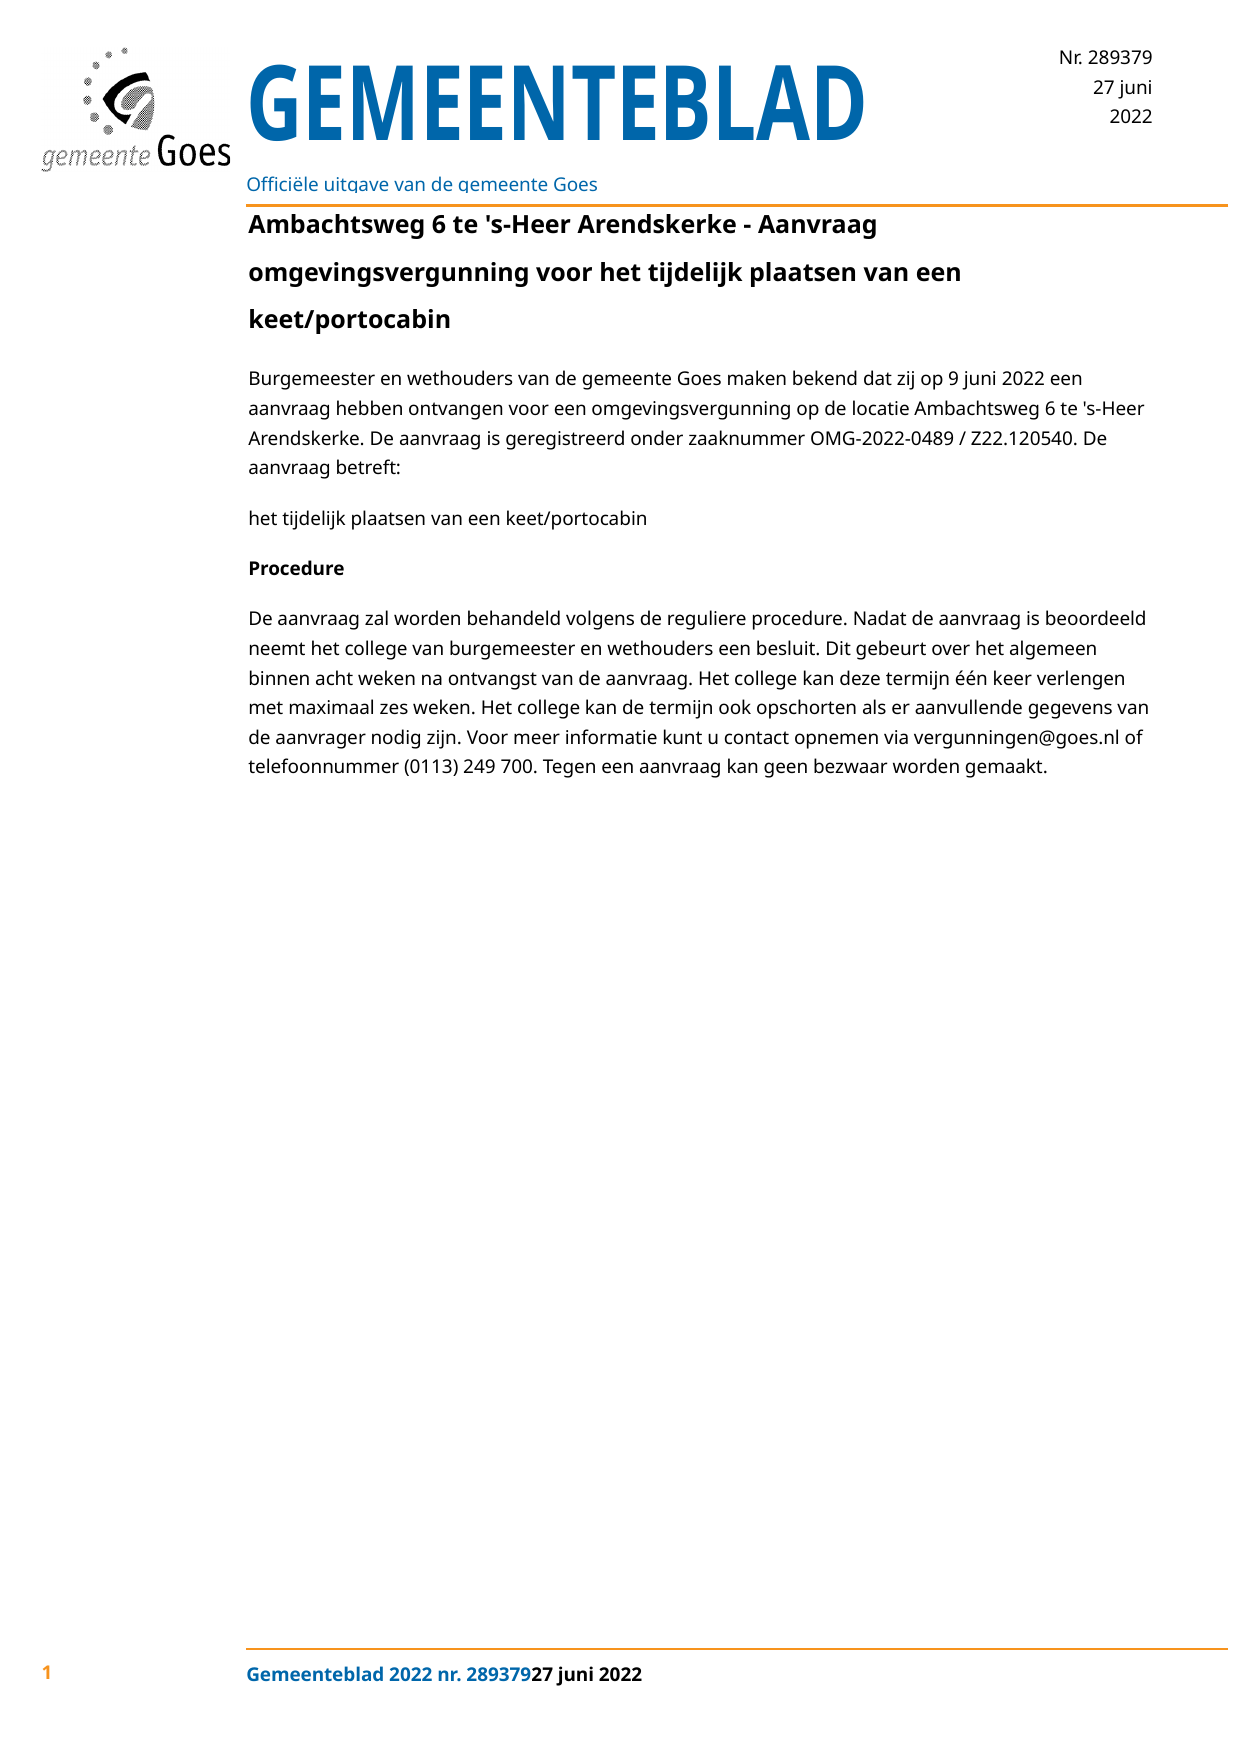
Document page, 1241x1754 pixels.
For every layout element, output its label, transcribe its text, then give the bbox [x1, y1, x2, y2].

text De aanvraag zal worden behandeld volgens de reguliere procedure. Nadat de aanvraag is beoordeeld neemt het college van burgemeester en wethouders een besluit. Dit gebeurt over het algemeen binnen acht weken na ontvangst van de aanvraag. Het college kan deze termijn één keer verlengen met maximaal zes weken. Het college kan de termijn ook opschorten als er aanvullende gegevens van de aanvrager nodig zijn. Voor meer informatie kunt u contact opnemen via vergunningen@goes.nl of telefoonnummer (0113) 249 700. Tegen een aanvraag kan geen bezwaar worden gemaakt. [248, 606, 1152, 779]
text Ambachtsweg 6 te 's-Heer Arendskerke - Aanvraag omgevingsvergunning voor het tijdelijk plaatsen van een keet/portocabin [248, 207, 1152, 336]
text Procedure [248, 555, 1152, 581]
text het tijdelijk plaatsen van een keet/portocabin [248, 505, 1152, 530]
text Burgemeester en wethouders van de gemeente Goes maken bekend dat zij op 9 juni 2022 een aanvraag hebben ontvangen voor een omgevingsvergunning op de locatie Ambachtsweg 6 te 's-Heer Arendskerke. De aanvraag is geregistreerd onder zaaknummer OMG-2022-0489 / Z22.120540. De aanvraag betreft: [248, 366, 1152, 480]
picture [41, 47, 231, 172]
